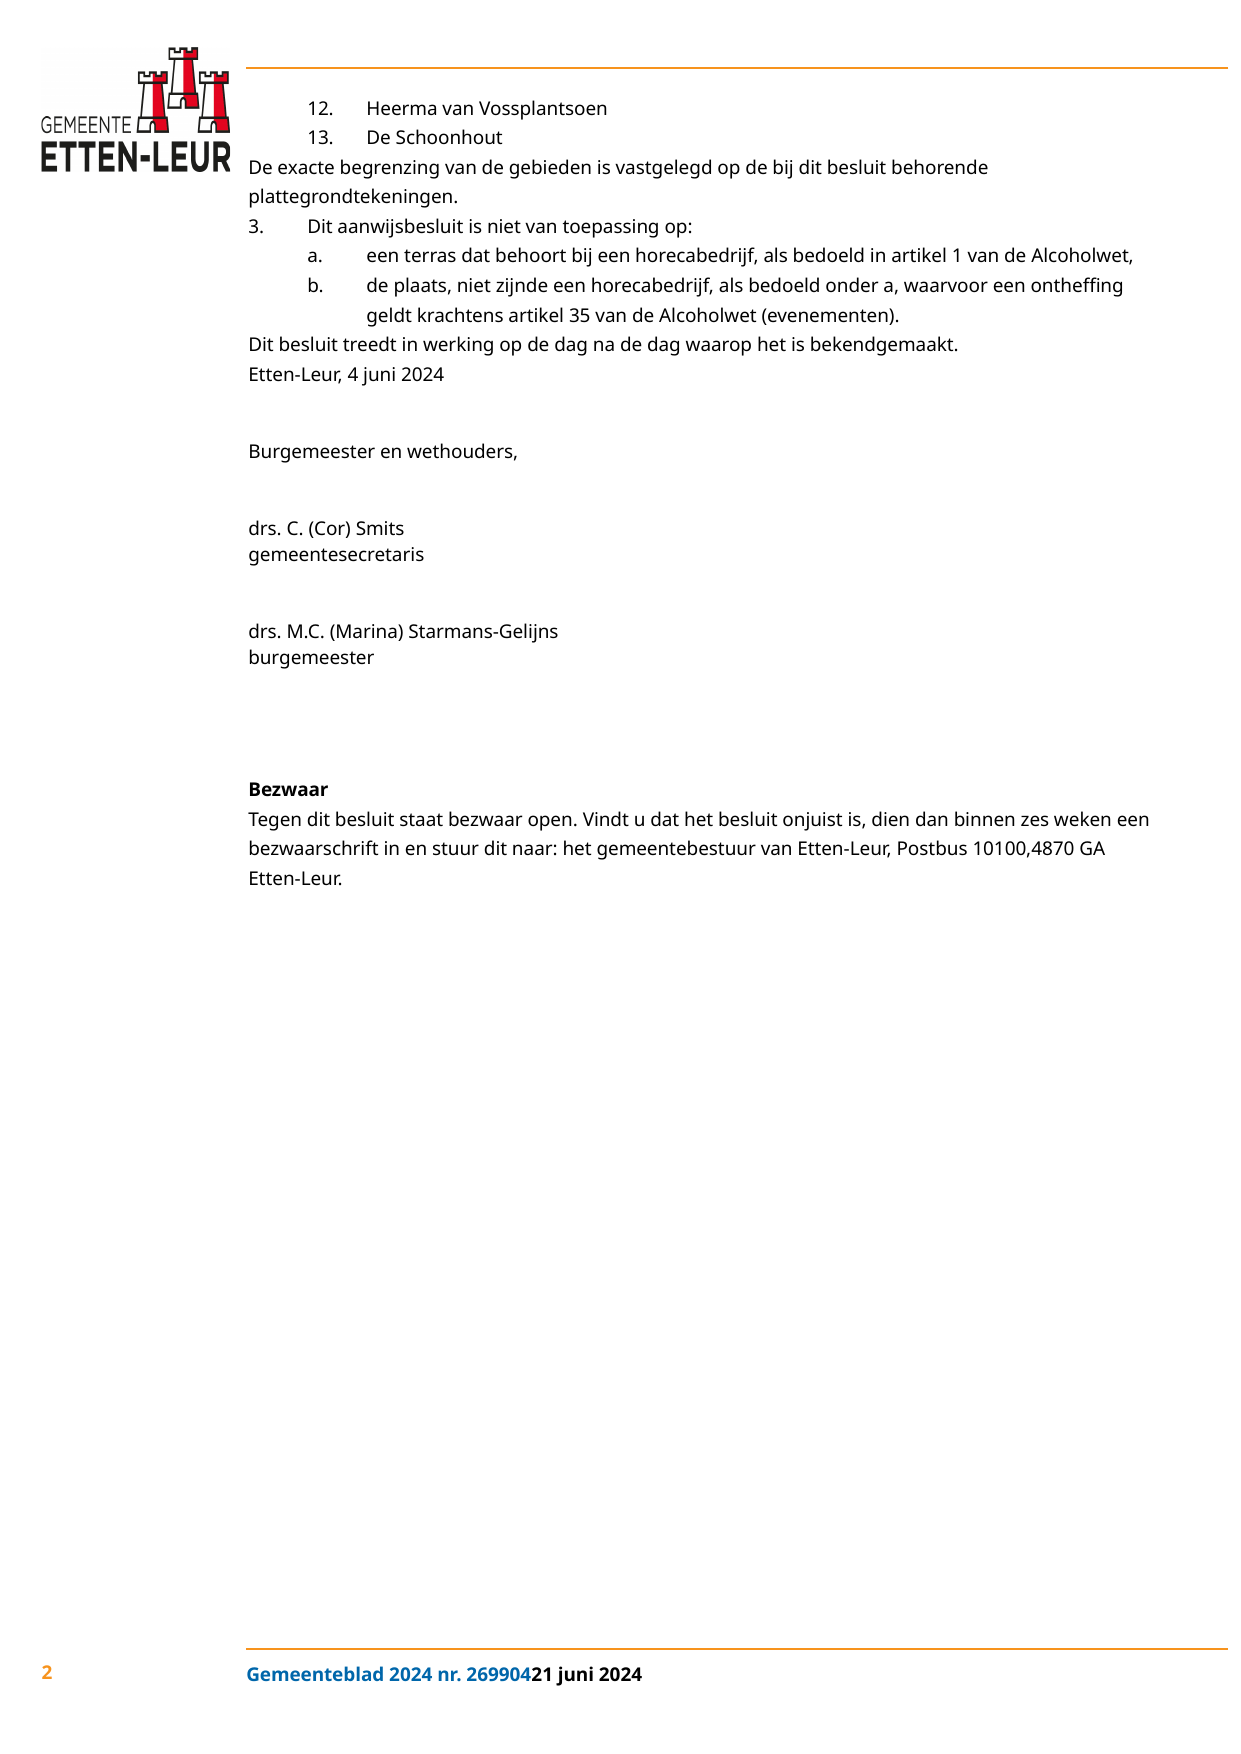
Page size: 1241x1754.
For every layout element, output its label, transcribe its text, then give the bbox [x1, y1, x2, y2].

text De exacte begrenzing van de gebieden is vastgelegd op de bij dit besluit behorende plattegrondtekeningen. [248, 154, 1152, 209]
text burgemeester [248, 644, 1152, 670]
text drs. C. (Cor) Smits [248, 515, 1152, 541]
list Dit aanwijsbesluit is niet van toepassing op: [248, 213, 1152, 239]
text Burgemeester en wethouders, [248, 438, 1152, 464]
list De Schoonhout [307, 124, 1152, 150]
text Bezwaar [248, 776, 1152, 802]
text gemeentesecretaris [248, 541, 1152, 567]
list Heerma van Vossplantsoen [307, 95, 1152, 121]
text drs. M.C. (Marina) Starmans-Gelijns [248, 618, 1152, 644]
text Etten-Leur, 4 juni 2024 [248, 361, 1152, 387]
text Dit besluit treedt in werking op de dag na de dag waarop het is bekendgemaakt. [248, 331, 1152, 357]
text Tegen dit besluit staat bezwaar open. Vindt u dat het besluit onjuist is, dien dan binnen zes weken een bezwaarschrift in en stuur dit naar: het gemeentebestuur van Etten-Leur, Postbus 10100,4870 GA Etten-Leur. [248, 806, 1152, 891]
picture [41, 47, 231, 172]
list de plaats, niet zijnde een horecabedrijf, als bedoeld onder a, waarvoor een ontheffing geldt krachtens artikel 35 van de Alcoholwet (evenementen). [307, 272, 1152, 328]
list een terras dat behoort bij een horecabedrijf, als bedoeld in artikel 1 van de Alcoholwet, [307, 243, 1152, 268]
